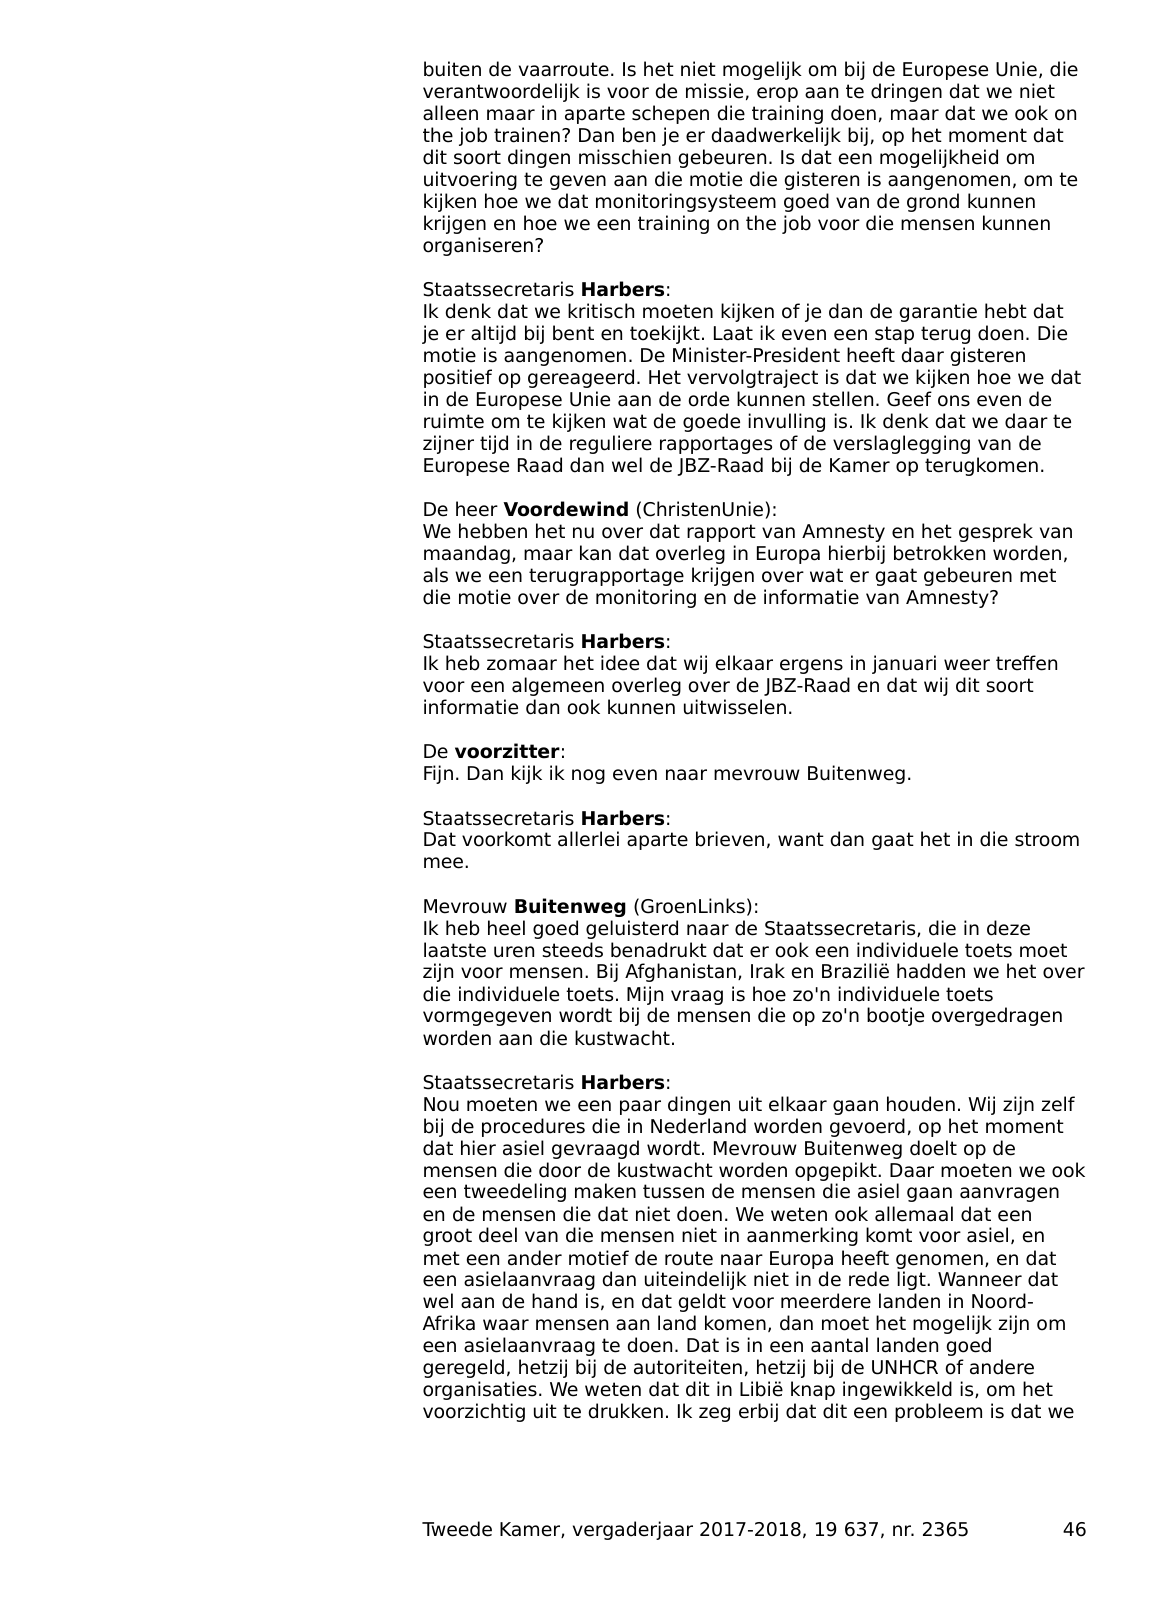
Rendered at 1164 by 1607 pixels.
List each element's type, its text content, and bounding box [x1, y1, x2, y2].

text Ik heb heel goed geluisterd naar de Staatssecretaris, die in deze laatste uren steeds benadrukt dat er ook een individuele toets moet zijn voor mensen. Bij Afghanistan, Irak en Brazilië hadden we het over die individuele toets. Mijn vraag is hoe zo'n individuele toets vormgegeven wordt bij de mensen die op zo'n bootje overgedragen worden aan die kustwacht. [422, 917, 1087, 1049]
text Ik heb zomaar het idee dat wij elkaar ergens in januari weer treffen voor een algemeen overleg over de JBZ-Raad en dat wij dit soort informatie dan ook kunnen uitwisselen. [422, 653, 1087, 719]
text Staatssecretaris Harbers: [422, 1072, 1087, 1093]
text De heer Voordewind (ChristenUnie): [422, 499, 1087, 521]
text Dat voorkomt allerlei aparte brieven, want dan gaat het in die stroom mee. [422, 829, 1087, 873]
text Nou moeten we een paar dingen uit elkaar gaan houden. Wij zijn zelf bij de procedures die in Nederland worden gevoerd, op het moment dat hier asiel gevraagd wordt. Mevrouw Buitenweg doelt op de mensen die door de kustwacht worden opgepikt. Daar moeten we ook een tweedeling maken tussen de mensen die asiel gaan aanvragen en de mensen die dat niet doen. We weten ook allemaal dat een groot deel van die mensen niet in aanmerking komt voor asiel, en met een ander motief de route naar Europa heeft genomen, en dat een asielaanvraag dan uiteindelijk niet in de rede ligt. Wanneer dat wel aan de hand is, en dat geldt voor meerdere landen in Noord-Afrika waar mensen aan land komen, dan moet het mogelijk zijn om een asielaanvraag te doen. Dat is in een aantal landen goed geregeld, hetzij bij de autoriteiten, hetzij bij de UNHCR of andere organisaties. We weten dat dit in Libië knap ingewikkeld is, om het voorzichtig uit te drukken. Ik zeg erbij dat dit een probleem is dat we [422, 1093, 1087, 1423]
text We hebben het nu over dat rapport van Amnesty en het gesprek van maandag, maar kan dat overleg in Europa hierbij betrokken worden, als we een terugrapportage krijgen over wat er gaat gebeuren met die motie over de monitoring en de informatie van Amnesty? [422, 521, 1087, 609]
text Ik denk dat we kritisch moeten kijken of je dan de garantie hebt dat je er altijd bij bent en toekijkt. Laat ik even een stap terug doen. Die motie is aangenomen. De Minister-President heeft daar gisteren positief op gereageerd. Het vervolgtraject is dat we kijken hoe we dat in de Europese Unie aan de orde kunnen stellen. Geef ons even de ruimte om te kijken wat de goede invulling is. Ik denk dat we daar te zijner tijd in de reguliere rapportages of de verslaglegging van de Europese Raad dan wel de JBZ-Raad bij de Kamer op terugkomen. [422, 301, 1087, 477]
text Fijn. Dan kijk ik nog even naar mevrouw Buitenweg. [422, 763, 1087, 785]
text De voorzitter: [422, 741, 1087, 763]
text buiten de vaarroute. Is het niet mogelijk om bij de Europese Unie, die verantwoordelijk is voor de missie, erop aan te dringen dat we niet alleen maar in aparte schepen die training doen, maar dat we ook on the job trainen? Dan ben je er daadwerkelijk bij, op het moment dat dit soort dingen misschien gebeuren. Is dat een mogelijkheid om uitvoering te geven aan die motie die gisteren is aangenomen, om te kijken hoe we dat monitoringsysteem goed van de grond kunnen krijgen en hoe we een training on the job voor die mensen kunnen organiseren? [422, 59, 1087, 257]
text Staatssecretaris Harbers: [422, 631, 1087, 653]
text Mevrouw Buitenweg (GroenLinks): [422, 896, 1087, 917]
text Staatssecretaris Harbers: [422, 279, 1087, 301]
text Staatssecretaris Harbers: [422, 807, 1087, 829]
